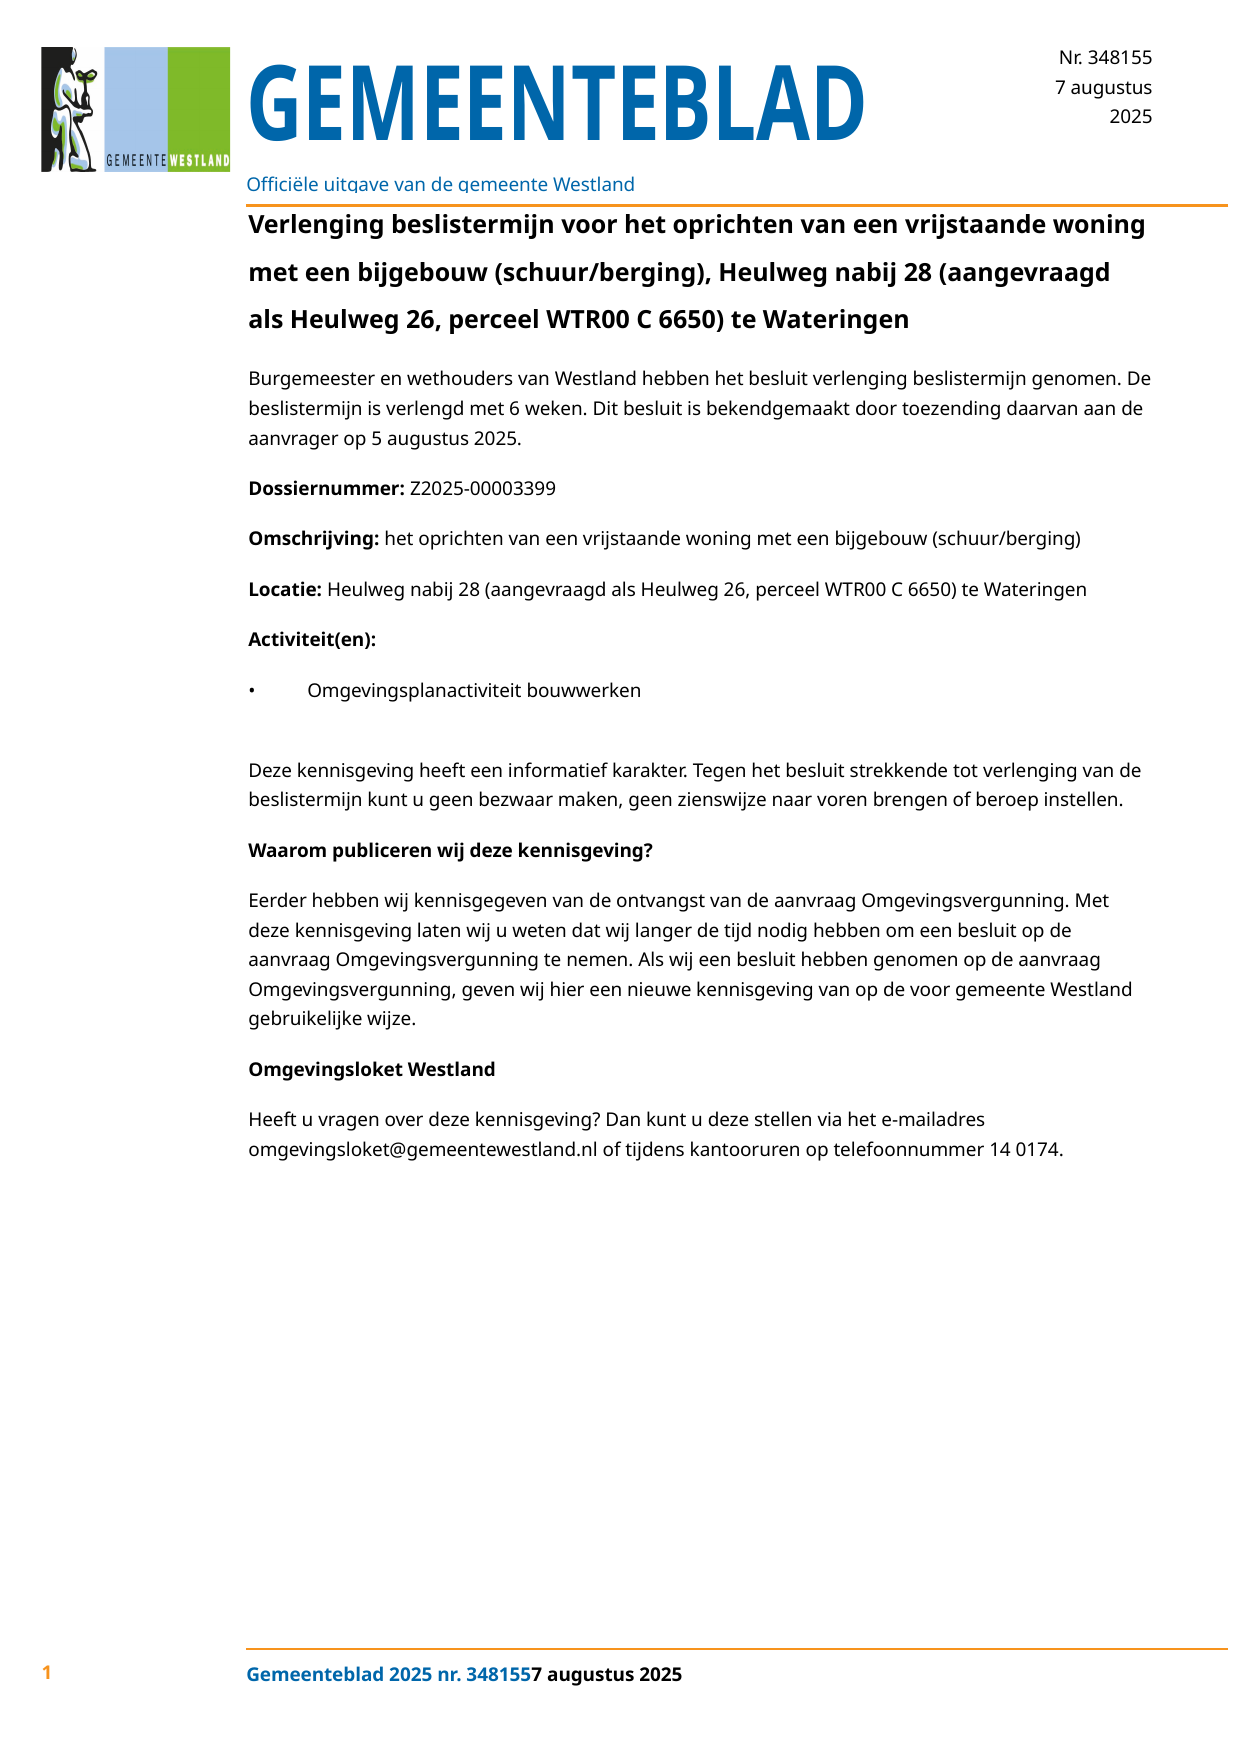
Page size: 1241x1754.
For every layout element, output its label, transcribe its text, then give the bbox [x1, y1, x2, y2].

text Deze kennisgeving heeft een informatief karakter. Tegen het besluit strekkende tot verlenging van de beslistermijn kunt u geen bezwaar maken, geen zienswijze naar voren brengen of beroep instellen. [248, 757, 1152, 812]
text Omgevingsloket Westland [248, 1056, 1152, 1082]
text Dossiernummer: Z2025-00003399 [248, 475, 1152, 501]
list Omgevingsplanactiviteit bouwwerken [248, 677, 1152, 702]
text Omschrijving: het oprichten van een vrijstaande woning met een bijgebouw (schuur/berging) [248, 526, 1152, 551]
text Burgemeester en wethouders van Westland hebben het besluit verlenging beslistermijn genomen. De beslistermijn is verlengd met 6 weken. Dit besluit is bekendgemaakt door toezending daarvan aan de aanvrager op 5 augustus 2025. [248, 366, 1152, 450]
text Heeft u vragen over deze kennisgeving? Dan kunt u deze stellen via het e-mailadres omgevingsloket@gemeentewestland.nl of tijdens kantooruren op telefoonnummer 14 0174. [248, 1106, 1152, 1162]
text Eerder hebben wij kennisgegeven van de ontvangst van de aanvraag Omgevingsvergunning. Met deze kennisgeving laten wij u weten dat wij langer de tijd nodig hebben om een besluit op de aanvraag Omgevingsvergunning te nemen. Als wij een besluit hebben genomen op de aanvraag Omgevingsvergunning, geven wij hier een nieuwe kennisgeving van op de voor gemeente Westland gebruikelijke wijze. [248, 887, 1152, 1031]
picture [41, 47, 231, 172]
text Activiteit(en): [248, 626, 1152, 652]
text Waarom publiceren wij deze kennisgeving? [248, 837, 1152, 862]
text Verlenging beslistermijn voor het oprichten van een vrijstaande woning met een bijgebouw (schuur/berging), Heulweg nabij 28 (aangevraagd als Heulweg 26, perceel WTR00 C 6650) te Wateringen [248, 207, 1152, 336]
text Locatie: Heulweg nabij 28 (aangevraagd als Heulweg 26, perceel WTR00 C 6650) te Wateringen [248, 576, 1152, 602]
